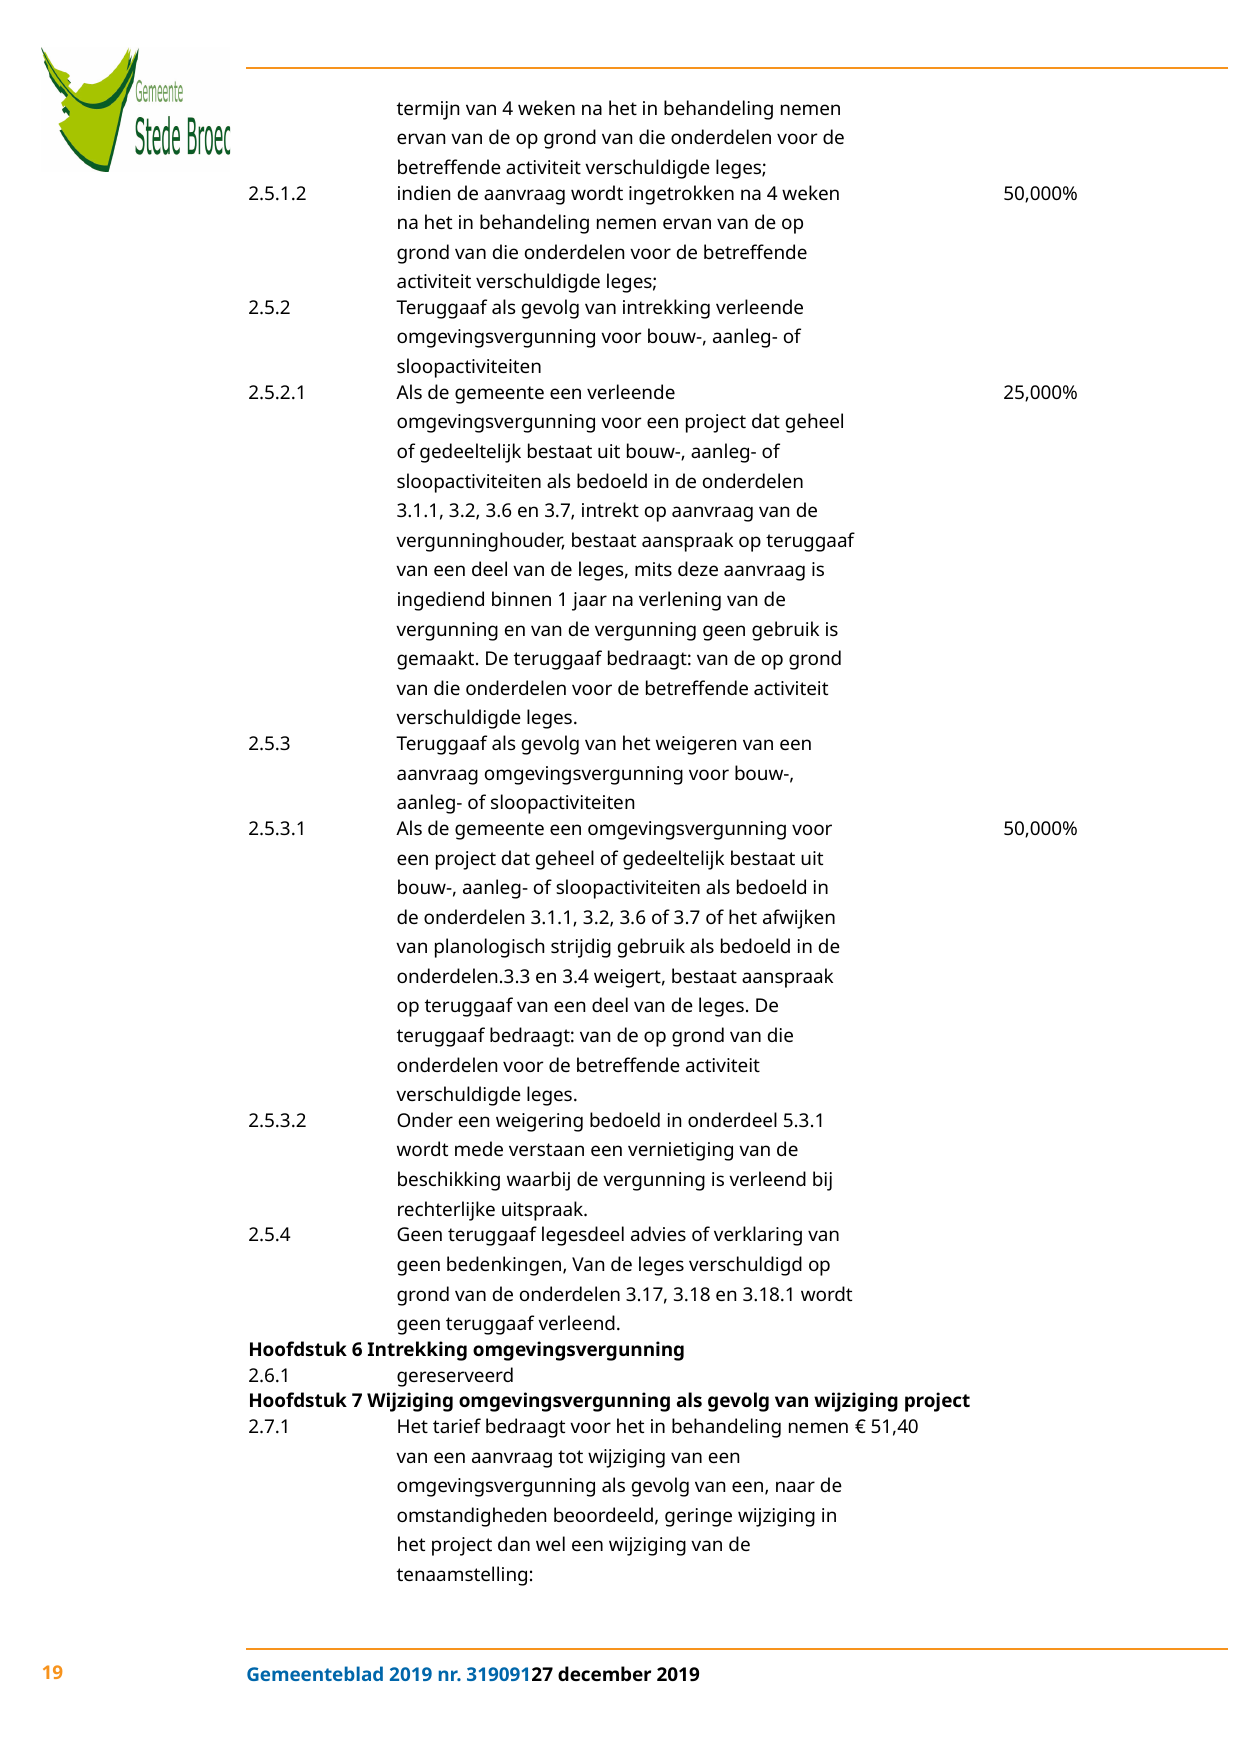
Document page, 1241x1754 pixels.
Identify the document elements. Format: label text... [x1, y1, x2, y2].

table_cell [1003, 95, 1152, 180]
table_cell 2.7.1 [248, 1413, 396, 1587]
table_cell 2.5.3.2 [248, 1107, 396, 1222]
table_cell Hoofdstuk 7 Wijziging omgevingsvergunning als gevolg van wijziging project [248, 1388, 1152, 1413]
table_cell Hoofdstuk 6 Intrekking omgevingsvergunning [248, 1336, 1152, 1362]
table_cell € 51,40 [855, 1413, 1003, 1587]
table_cell Geen teruggaaf legesdeel advies of verklaring van geen bedenkingen, Van de leges verschuldigd op grond van de onderdelen 3.17, 3.18 en 3.18.1 wordt geen teruggaaf verleend. [396, 1222, 855, 1336]
table_cell Teruggaaf als gevolg van intrekking verleende omgevingsvergunning voor bouw-, aanleg- of sloopactiviteiten [396, 294, 855, 379]
table_cell [855, 730, 1003, 815]
table_cell Als de gemeente een verleende omgevingsvergunning voor een project dat geheel of gedeeltelijk bestaat uit bouw-, aanleg- of sloopactiviteiten als bedoeld in de onderdelen 3.1.1, 3.2, 3.6 en 3.7, intrekt op aanvraag van de vergunninghouder, bestaat aanspraak op teruggaaf van een deel van de leges, mits deze aanvraag is ingediend binnen 1 jaar na verlening van de vergunning en van de vergunning geen gebruik is gemaakt. De teruggaaf bedraagt: van de op grond van die onderdelen voor de betreffende activiteit verschuldigde leges. [396, 379, 855, 730]
table_cell 50,000% [1003, 815, 1152, 1107]
table_cell 25,000% [1003, 379, 1152, 730]
table_cell [855, 180, 1003, 294]
table_cell Als de gemeente een omgevingsvergunning voor een project dat geheel of gedeeltelijk bestaat uit bouw-, aanleg- of sloopactiviteiten als bedoeld in de onderdelen 3.1.1, 3.2, 3.6 of 3.7 of het afwijken van planologisch strijdig gebruik als bedoeld in de onderdelen.3.3 en 3.4 weigert, bestaat aanspraak op teruggaaf van een deel van de leges. De teruggaaf bedraagt: van de op grond van die onderdelen voor de betreffende activiteit verschuldigde leges. [396, 815, 855, 1107]
table_cell [1003, 730, 1152, 815]
table_cell [1003, 1107, 1152, 1222]
table_cell indien de aanvraag wordt ingetrokken na 4 weken na het in behandeling nemen ervan van de op grond van die onderdelen voor de betreffende activiteit verschuldigde leges; [396, 180, 855, 294]
table_cell 2.5.2.1 [248, 379, 396, 730]
table_cell [855, 95, 1003, 180]
table_cell termijn van 4 weken na het in behandeling nemen ervan van de op grond van die onderdelen voor de betreffende activiteit verschuldigde leges; [396, 95, 855, 180]
table_cell 2.6.1 [248, 1362, 396, 1387]
table_cell Het tarief bedraagt voor het in behandeling nemen van een aanvraag tot wijziging van een omgevingsvergunning als gevolg van een, naar de omstandigheden beoordeeld, geringe wijziging in het project dan wel een wijziging van de tenaamstelling: [396, 1413, 855, 1587]
table_cell Teruggaaf als gevolg van het weigeren van een aanvraag omgevingsvergunning voor bouw-, aanleg- of sloopactiviteiten [396, 730, 855, 815]
table_cell [855, 1362, 1003, 1387]
table_cell [1003, 294, 1152, 379]
table_cell [855, 1222, 1003, 1336]
table_cell 2.5.3 [248, 730, 396, 815]
table_cell [1003, 1222, 1152, 1336]
table_cell 2.5.3.1 [248, 815, 396, 1107]
table_cell [855, 1107, 1003, 1222]
table_cell [855, 294, 1003, 379]
table_cell [855, 815, 1003, 1107]
table_cell 2.5.1.2 [248, 180, 396, 294]
table_cell Onder een weigering bedoeld in onderdeel 5.3.1 wordt mede verstaan een vernietiging van de beschikking waarbij de vergunning is verleend bij rechterlijke uitspraak. [396, 1107, 855, 1222]
table_cell 50,000% [1003, 180, 1152, 294]
table_cell [855, 379, 1003, 730]
table_cell gereserveerd [396, 1362, 855, 1387]
table_cell [1003, 1413, 1152, 1587]
table_cell 2.5.2 [248, 294, 396, 379]
table_cell 2.5.4 [248, 1222, 396, 1336]
table_cell [248, 95, 396, 180]
picture [41, 47, 231, 172]
table_cell [1003, 1362, 1152, 1387]
